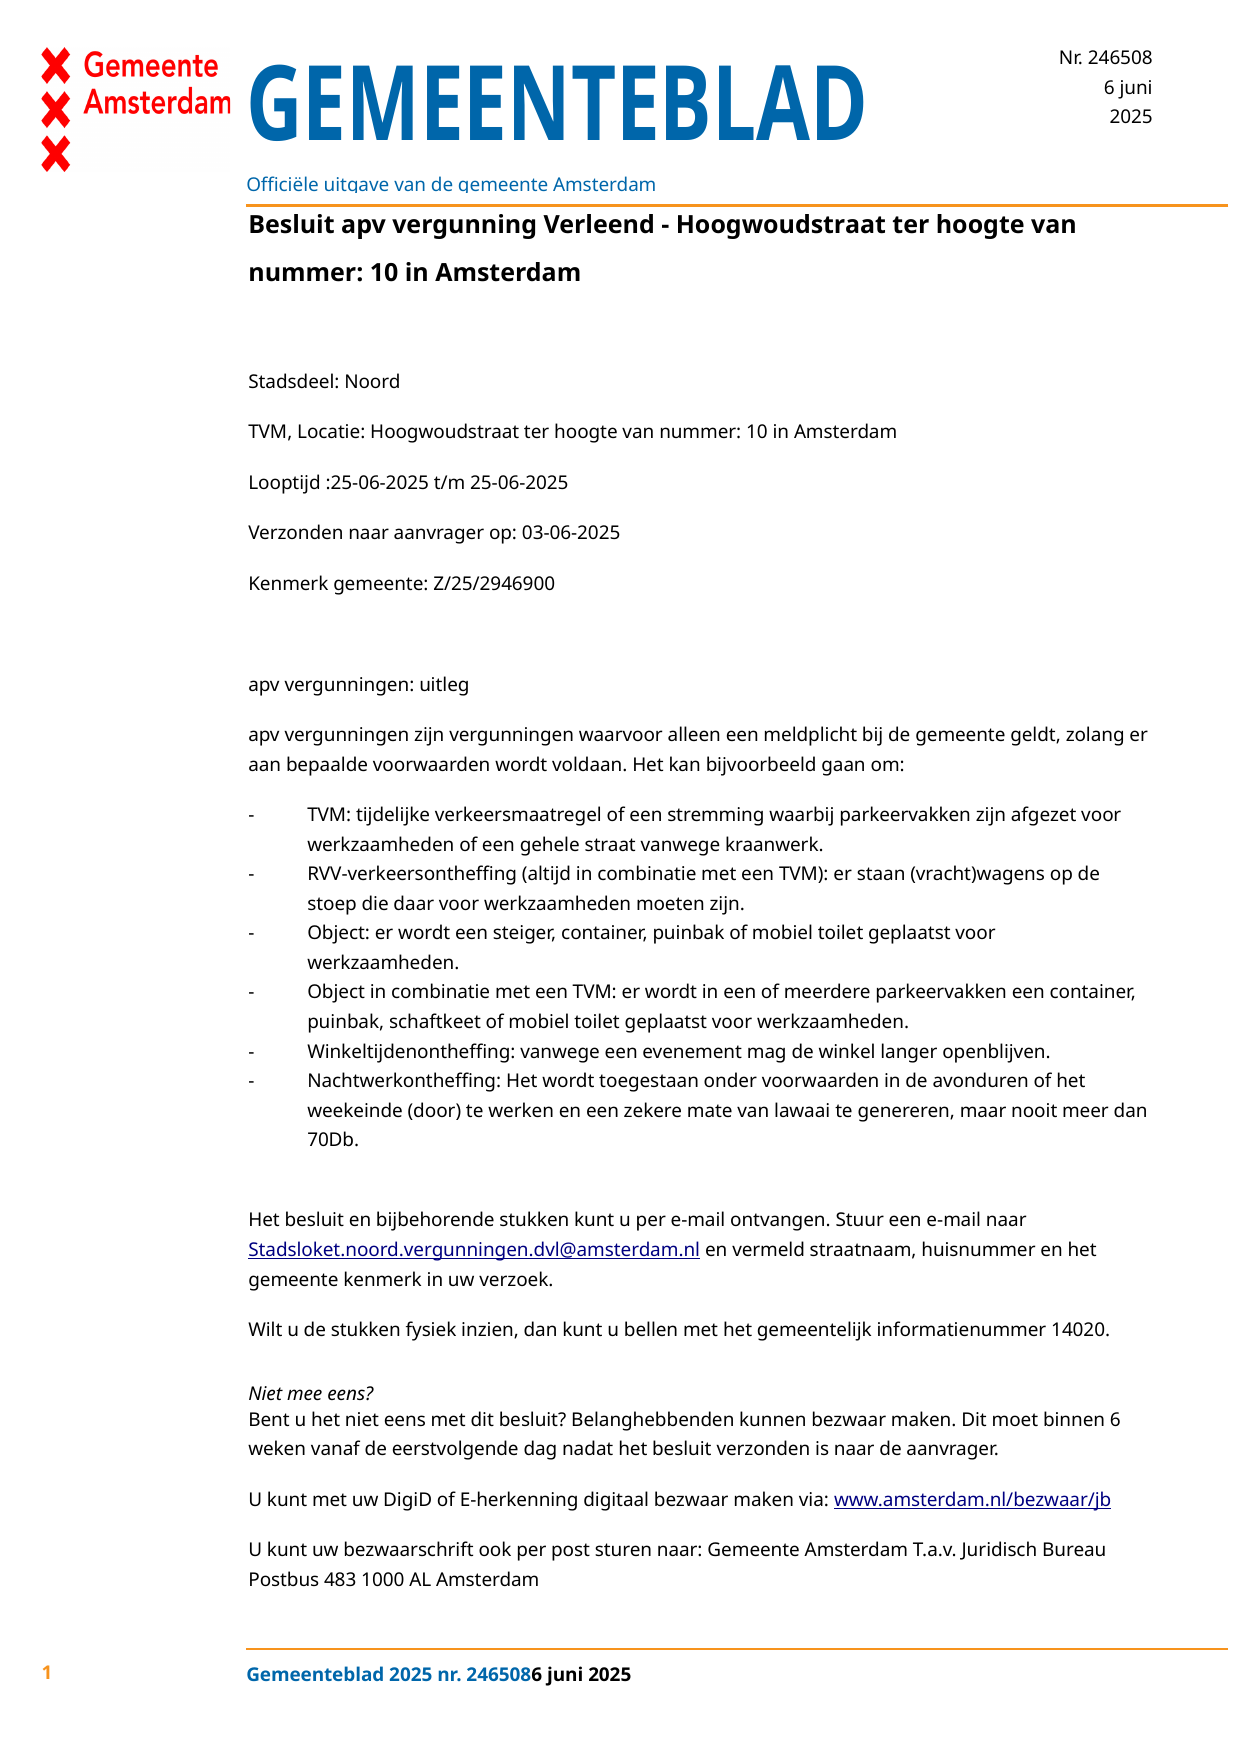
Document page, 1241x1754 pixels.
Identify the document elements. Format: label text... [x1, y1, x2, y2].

text Besluit apv vergunning Verleend - Hoogwoudstraat ter hoogte van nummer: 10 in Amsterdam [248, 207, 1152, 288]
list Winkeltijdenontheffing: vanwege een evenement mag de winkel langer openblijven. [248, 1038, 1152, 1064]
text apv vergunningen zijn vergunningen waarvoor alleen een meldplicht bij de gemeente geldt, zolang er aan bepaalde voorwaarden wordt voldaan. Het kan bijvoorbeeld gaan om: [248, 721, 1152, 777]
list Nachtwerkontheffing: Het wordt toegestaan onder voorwaarden in de avonduren of het weekeinde (door) te werken en een zekere mate van lawaai te genereren, maar nooit meer dan 70Db. [248, 1067, 1152, 1152]
text U kunt uw bezwaarschrift ook per post sturen naar: Gemeente Amsterdam T.a.v. Juridisch Bureau Postbus 483 1000 AL Amsterdam [248, 1536, 1152, 1592]
list TVM: tijdelijke verkeersmaatregel of een stremming waarbij parkeervakken zijn afgezet voor werkzaamheden of een gehele straat vanwege kraanwerk. [248, 801, 1152, 857]
text Looptijd :25-06-2025 t/m 25-06-2025 [248, 469, 1152, 495]
list RVV-verkeersontheffing (altijd in combinatie met een TVM): er staan (vracht)wagens op de stoep die daar voor werkzaamheden moeten zijn. [248, 860, 1152, 916]
text Kenmerk gemeente: Z/25/2946900 [248, 570, 1152, 596]
text Wilt u de stukken fysiek inzien, dan kunt u bellen met het gemeentelijk informatienummer 14020. [248, 1316, 1152, 1342]
text TVM, Locatie: Hoogwoudstraat ter hoogte van nummer: 10 in Amsterdam [248, 419, 1152, 444]
picture [41, 47, 231, 172]
text apv vergunningen: uitleg [248, 671, 1152, 697]
text Het besluit en bijbehorende stukken kunt u per e-mail ontvangen. Stuur een e-mail naar Stadsloket.noord.vergunningen.dvl@amsterdam.nl en vermeld straatnaam, huisnummer en het gemeente kenmerk in uw verzoek. [248, 1207, 1152, 1292]
list Object in combinatie met een TVM: er wordt in een of meerdere parkeervakken een container, puinbak, schaftkeet of mobiel toilet geplaatst voor werkzaamheden. [248, 979, 1152, 1034]
text Bent u het niet eens met dit besluit? Belanghebbenden kunnen bezwaar maken. Dit moet binnen 6 weken vanaf de eerstvolgende dag nadat het besluit verzonden is naar de aanvrager. [248, 1406, 1152, 1461]
text Verzonden naar aanvrager op: 03-06-2025 [248, 519, 1152, 545]
text Stadsdeel: Noord [248, 368, 1152, 394]
text U kunt met uw DigiD of E-herkenning digitaal bezwaar maken via: www.amsterdam.nl/bezwaar/jb [248, 1486, 1152, 1512]
text Niet mee eens? [248, 1380, 1152, 1406]
list Object: er wordt een steiger, container, puinbak of mobiel toilet geplaatst voor werkzaamheden. [248, 919, 1152, 975]
